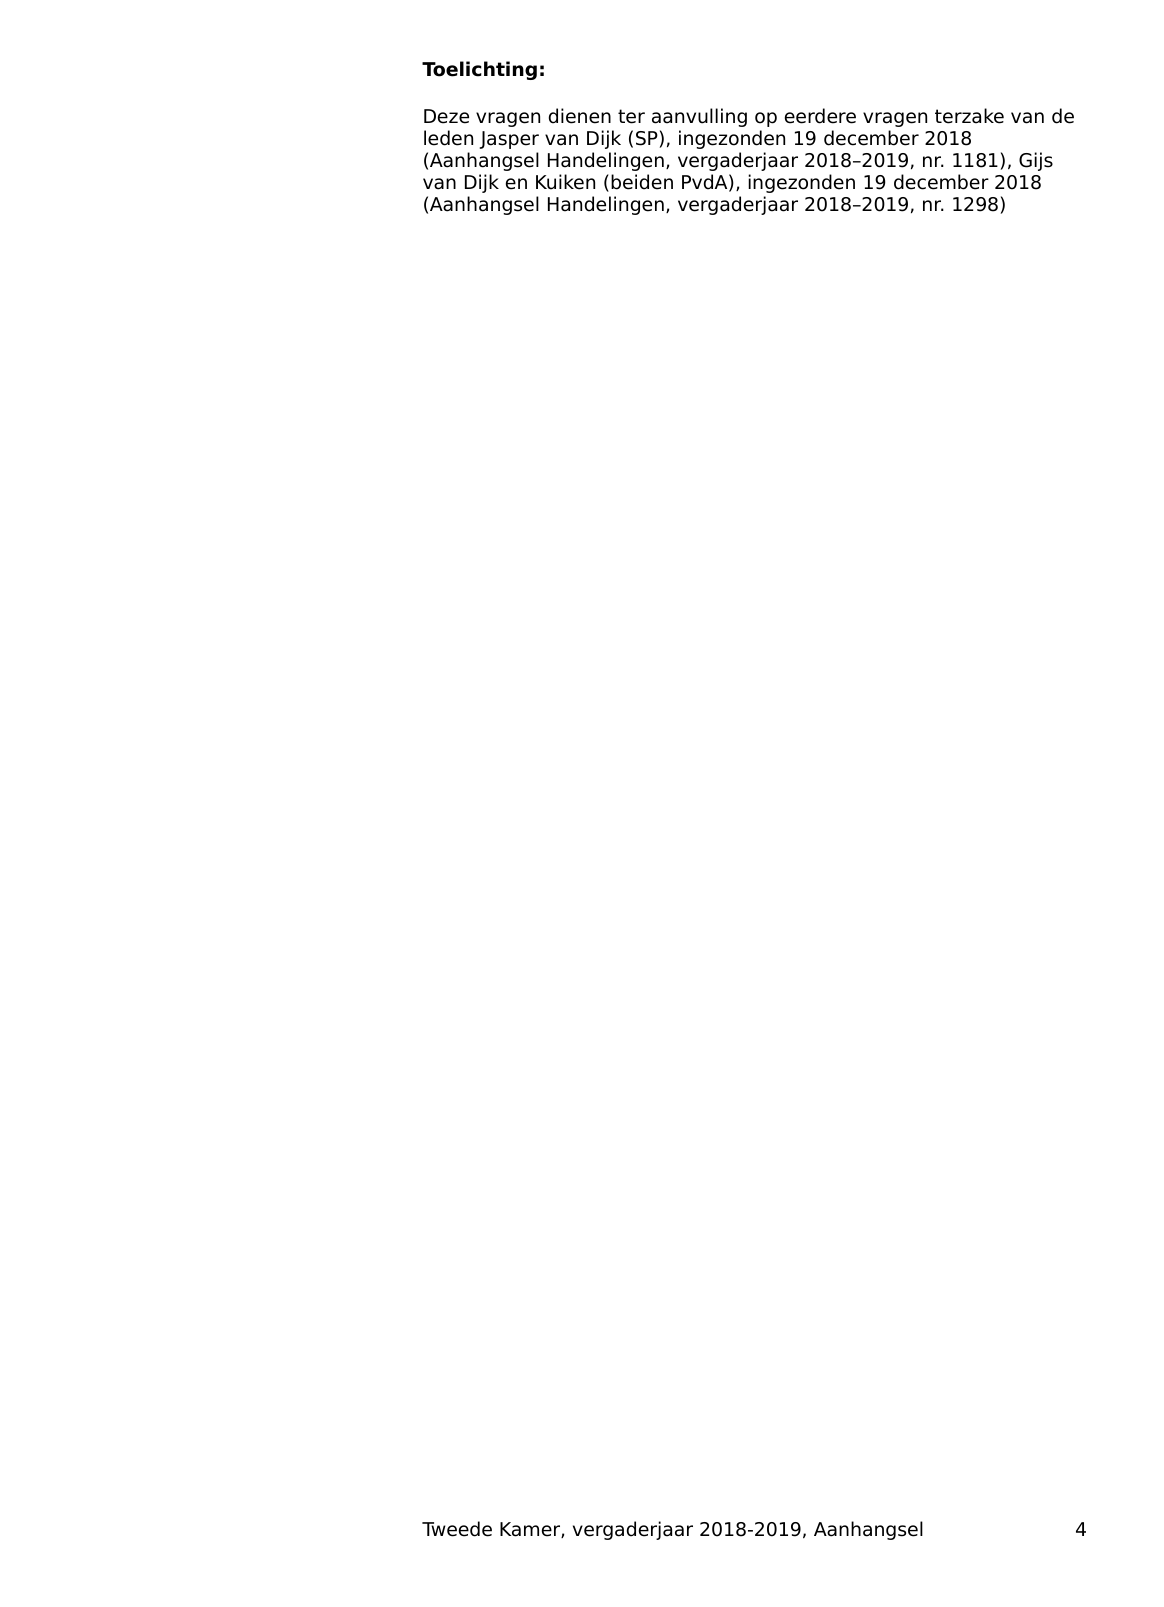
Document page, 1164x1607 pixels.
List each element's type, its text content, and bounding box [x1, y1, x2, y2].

subtitle Toelichting: [422, 59, 1087, 81]
text Deze vragen dienen ter aanvulling op eerdere vragen terzake van de leden Jasper van Dijk (SP), ingezonden 19 december 2018 (Aanhangsel Handelingen, vergaderjaar 2018–2019, nr. 1181), Gijs van Dijk en Kuiken (beiden PvdA), ingezonden 19 december 2018 (Aanhangsel Handelingen, vergaderjaar 2018–2019, nr. 1298) [422, 106, 1087, 216]
